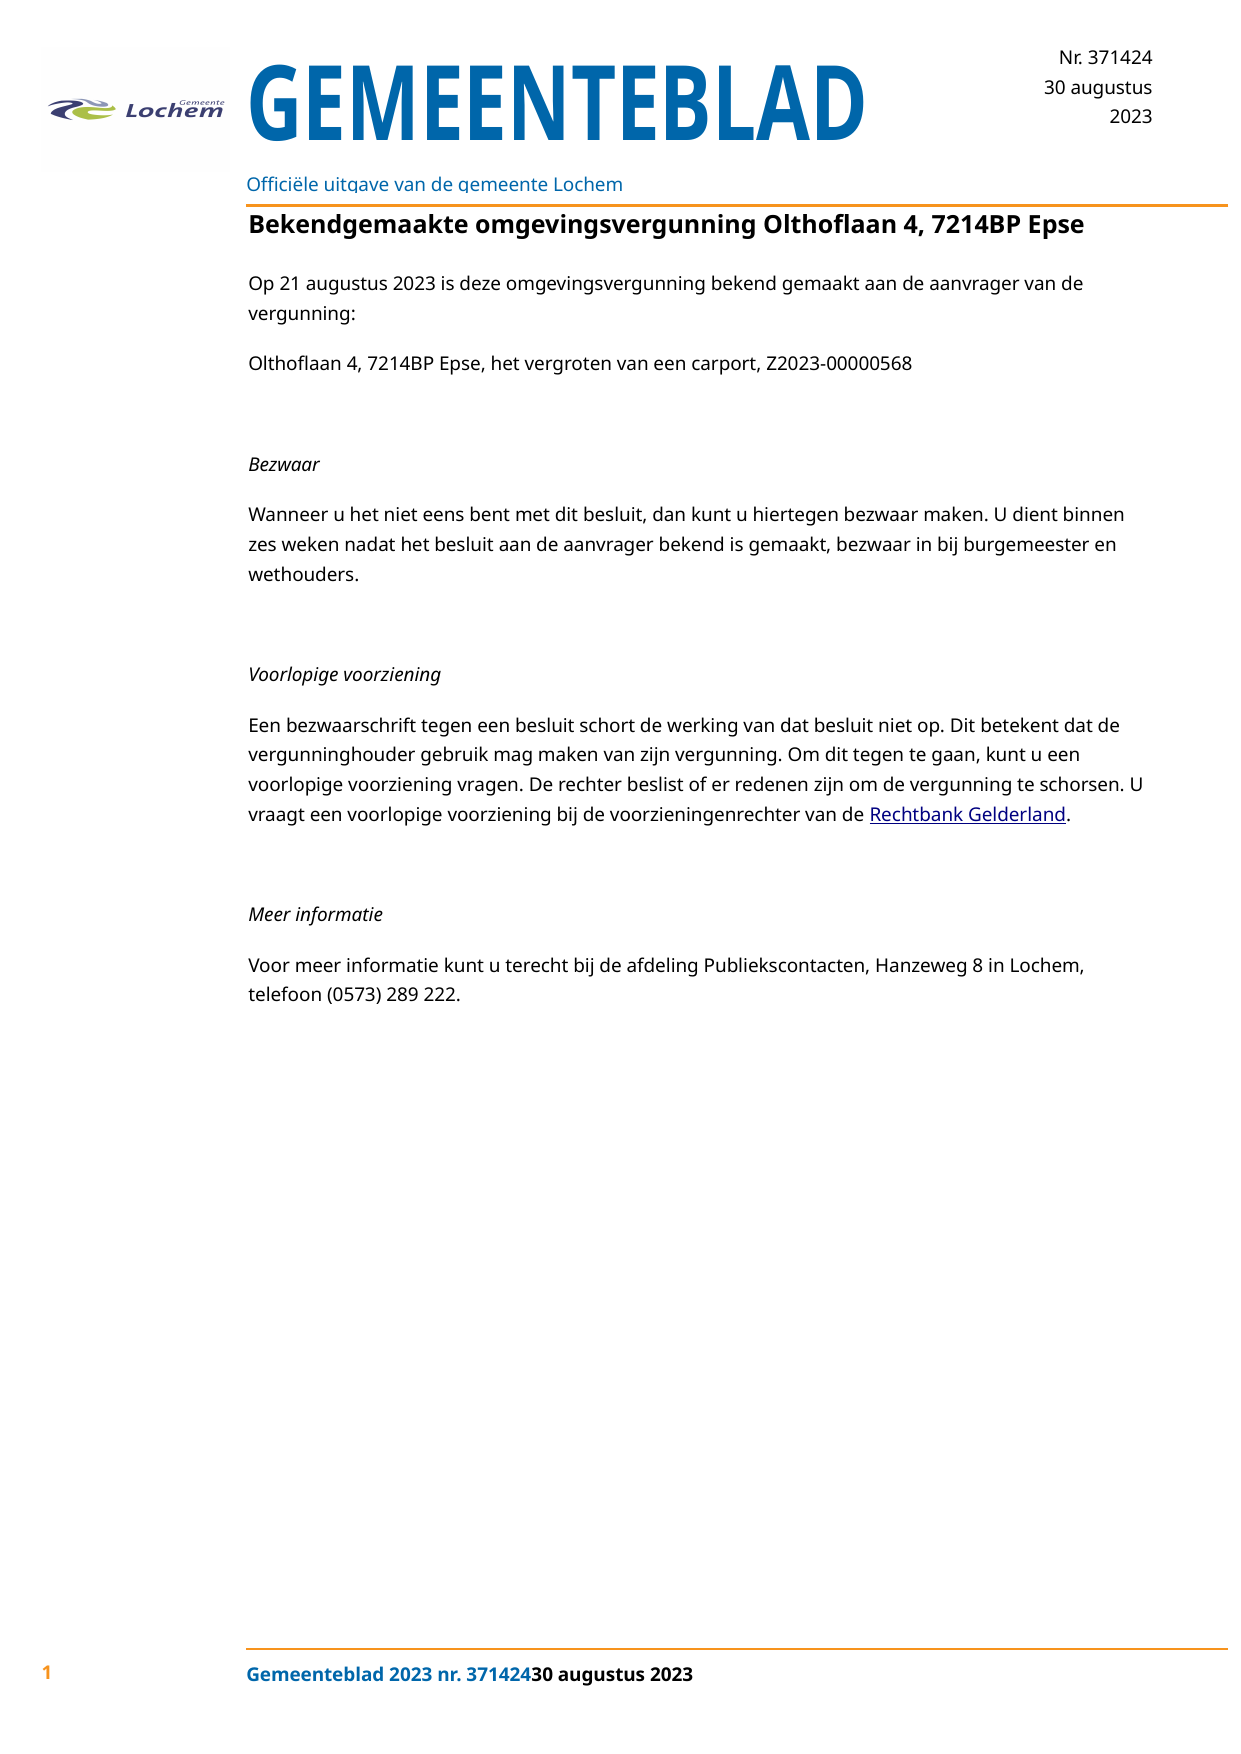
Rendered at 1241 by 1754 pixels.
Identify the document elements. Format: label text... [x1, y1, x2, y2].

text Wanneer u het niet eens bent met dit besluit, dan kunt u hiertegen bezwaar maken. U dient binnen zes weken nadat het besluit aan de aanvrager bekend is gemaakt, bezwaar in bij burgemeester en wethouders. [248, 502, 1152, 586]
text Meer informatie [248, 902, 1152, 927]
text Op 21 augustus 2023 is deze omgevingsvergunning bekend gemaakt aan de aanvrager van de vergunning: [248, 270, 1152, 326]
text Bezwaar [248, 451, 1152, 477]
text Voorlopige voorziening [248, 662, 1152, 687]
text Voor meer informatie kunt u terecht bij de afdeling Publiekscontacten, Hanzeweg 8 in Lochem, telefoon (0573) 289 222. [248, 952, 1152, 1007]
text Een bezwaarschrift tegen een besluit schort de werking van dat besluit niet op. Dit betekent dat de vergunninghouder gebruik mag maken van zijn vergunning. Om dit tegen te gaan, kunt u een voorlopige voorziening vragen. De rechter beslist of er redenen zijn om de vergunning te schorsen. U vraagt een voorlopige voorziening bij de voorzieningenrechter van de Rechtbank Gelderland. [248, 712, 1152, 826]
picture [41, 47, 231, 172]
text Olthoflaan 4, 7214BP Epse, het vergroten van een carport, Z2023-00000568 [248, 350, 1152, 376]
text Bekendgemaakte omgevingsvergunning Olthoflaan 4, 7214BP Epse [248, 207, 1152, 241]
